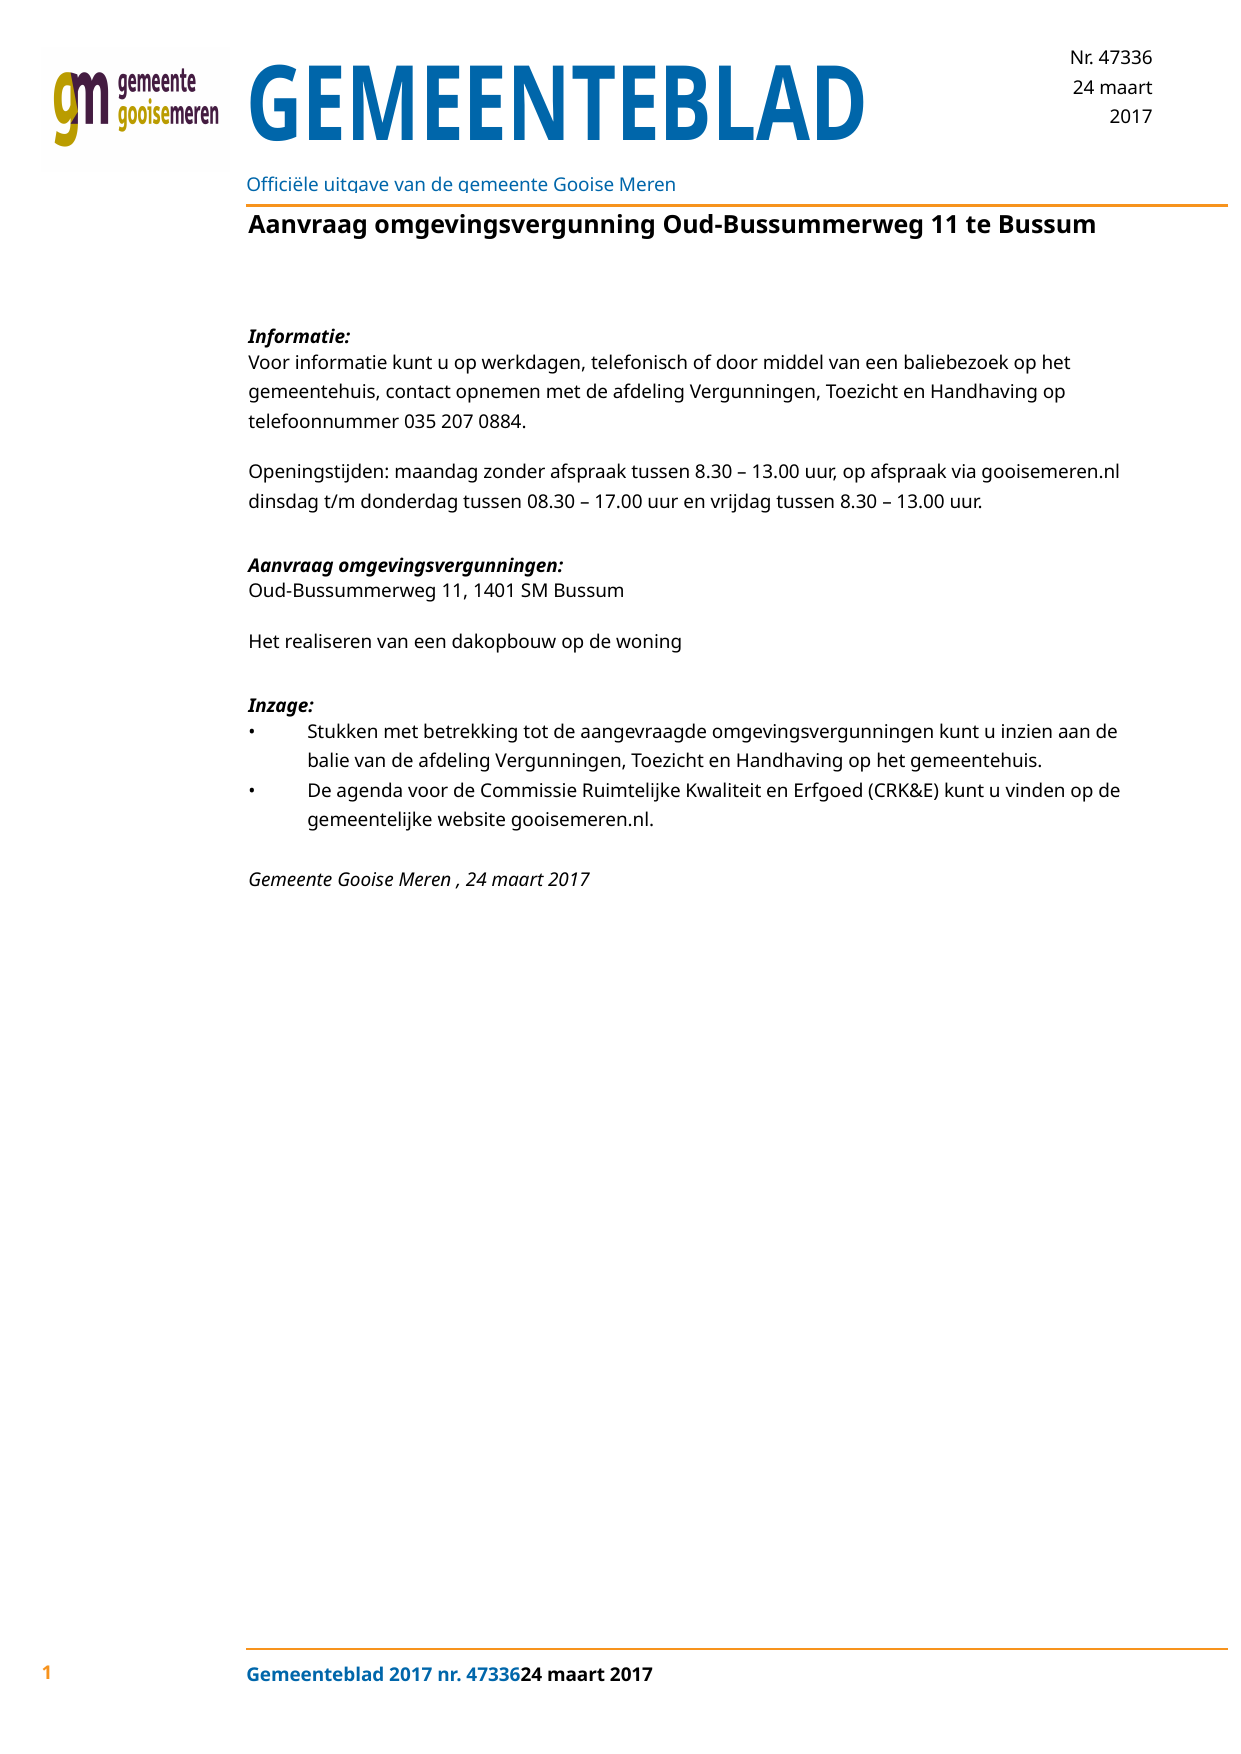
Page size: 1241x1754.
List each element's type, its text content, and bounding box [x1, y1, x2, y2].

text Inzage: [248, 692, 1152, 718]
text Aanvraag omgevingsvergunningen: [248, 552, 1152, 578]
text Oud-Bussummerweg 11, 1401 SM Bussum [248, 578, 1152, 603]
list De agenda voor de Commissie Ruimtelijke Kwaliteit en Erfgoed (CRK&E) kunt u vinden op de gemeentelijke website gooisemeren.nl. [248, 777, 1152, 832]
text Het realiseren van een dakopbouw op de woning [248, 628, 1152, 654]
text Informatie: [248, 323, 1152, 349]
text Openingstijden: maandag zonder afspraak tussen 8.30 – 13.00 uur, op afspraak via gooisemeren.nl dinsdag t/m donderdag tussen 08.30 – 17.00 uur en vrijdag tussen 8.30 – 13.00 uur. [248, 458, 1152, 514]
text Aanvraag omgevingsvergunning Oud-Bussummerweg 11 te Bussum [248, 207, 1152, 241]
picture [41, 47, 231, 172]
list Stukken met betrekking tot de aangevraagde omgevingsvergunningen kunt u inzien aan de balie van de afdeling Vergunningen, Toezicht en Handhaving op het gemeentehuis. [248, 718, 1152, 773]
text Voor informatie kunt u op werkdagen, telefonisch of door middel van een baliebezoek op het gemeentehuis, contact opnemen met de afdeling Vergunningen, Toezicht en Handhaving op telefoonnummer 035 207 0884. [248, 349, 1152, 434]
text Gemeente Gooise Meren , 24 maart 2017 [248, 866, 1152, 891]
